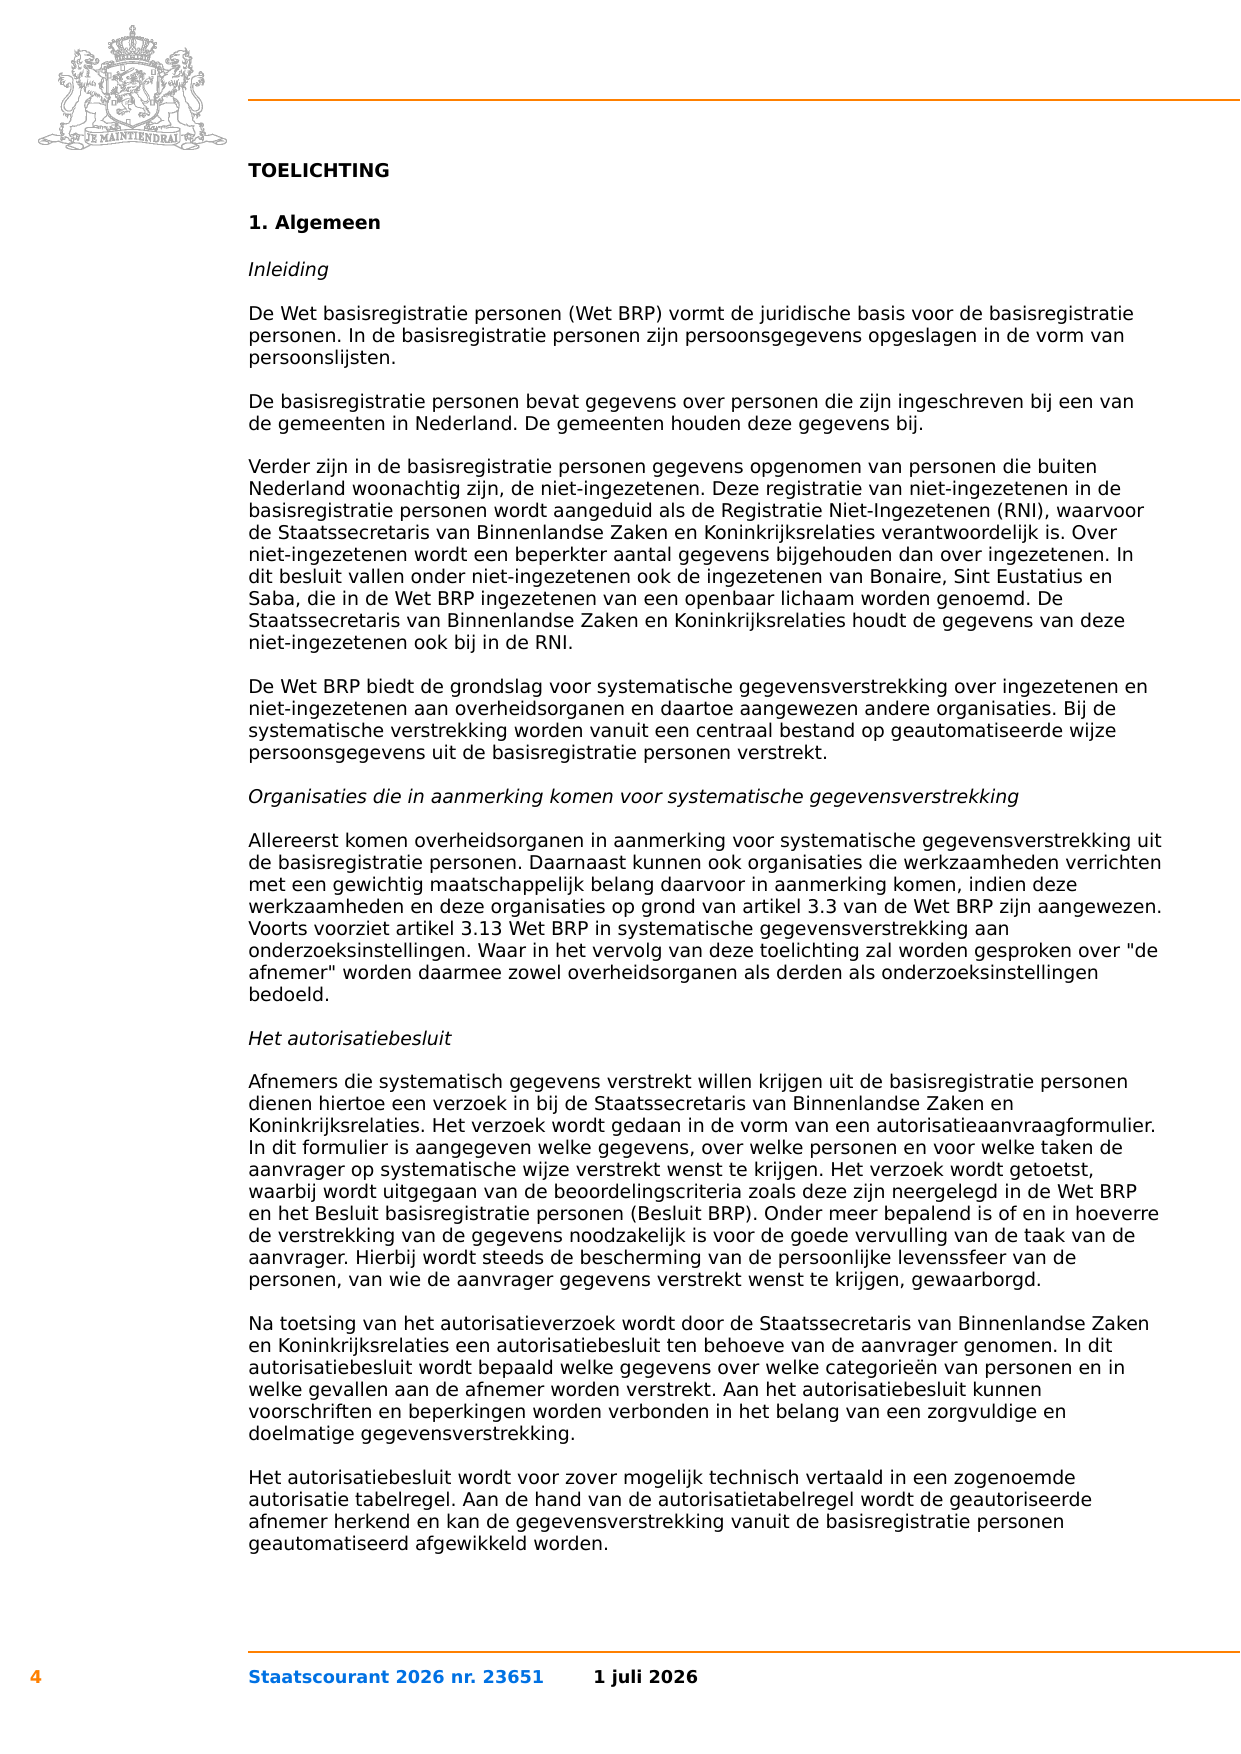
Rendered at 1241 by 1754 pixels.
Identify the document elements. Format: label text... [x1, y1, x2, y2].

text Afnemers die systematisch gegevens verstrekt willen krijgen uit de basisregistratie personen dienen hiertoe een verzoek in bij de Staatssecretaris van Binnenlandse Zaken en Koninkrijksrelaties. Het verzoek wordt gedaan in de vorm van een autorisatieaanvraagformulier. In dit formulier is aangegeven welke gegevens, over welke personen en voor welke taken de aanvrager op systematische wijze verstrekt wenst te krijgen. Het verzoek wordt getoetst, waarbij wordt uitgegaan van de beoordelingscriteria zoals deze zijn neergelegd in de Wet BRP en het Besluit basisregistratie personen (Besluit BRP). Onder meer bepalend is of en in hoeverre de verstrekking van de gegevens noodzakelijk is voor de goede vervulling van de taak van de aanvrager. Hierbij wordt steeds de bescherming van de persoonlijke levenssfeer van de personen, van wie de aanvrager gegevens verstrekt wenst te krijgen, gewaarborgd. [248, 1071, 1163, 1291]
subtitle Organisaties die in aanmerking komen voor systematische gegevensverstrekking [248, 786, 1163, 808]
text Verder zijn in de basisregistratie personen gegevens opgenomen van personen die buiten Nederland woonachtig zijn, de niet-ingezetenen. Deze registratie van niet-ingezetenen in de basisregistratie personen wordt aangeduid als de Registratie Niet-Ingezetenen (RNI), waarvoor de Staatssecretaris van Binnenlandse Zaken en Koninkrijksrelaties verantwoordelijk is. Over niet-ingezetenen wordt een beperkter aantal gegevens bijgehouden dan over ingezetenen. In dit besluit vallen onder niet-ingezetenen ook de ingezetenen van Bonaire, Sint Eustatius en Saba, die in de Wet BRP ingezetenen van een openbaar lichaam worden genoemd. De Staatssecretaris van Binnenlandse Zaken en Koninkrijksrelaties houdt de gegevens van deze niet-ingezetenen ook bij in de RNI. [248, 456, 1163, 654]
text De basisregistratie personen bevat gegevens over personen die zijn ingeschreven bij een van de gemeenten in Nederland. De gemeenten houden deze gegevens bij. [248, 391, 1163, 434]
text De Wet BRP biedt de grondslag voor systematische gegevensverstrekking over ingezetenen en niet-ingezetenen aan overheidsorganen en daartoe aangewezen andere organisaties. Bij de systematische verstrekking worden vanuit een centraal bestand op geautomatiseerde wijze persoonsgegevens uit de basisregistratie personen verstrekt. [248, 676, 1163, 764]
text Na toetsing van het autorisatieverzoek wordt door de Staatssecretaris van Binnenlandse Zaken en Koninkrijksrelaties een autorisatiebesluit ten behoeve van de aanvrager genomen. In dit autorisatiebesluit wordt bepaald welke gegevens over welke categorieën van personen en in welke gevallen aan de afnemer worden verstrekt. Aan het autorisatiebesluit kunnen voorschriften en beperkingen worden verbonden in het belang van een zorgvuldige en doelmatige gegevensverstrekking. [248, 1313, 1163, 1445]
subtitle Het autorisatiebesluit [248, 1027, 1163, 1049]
text Allereerst komen overheidsorganen in aanmerking voor systematische gegevensverstrekking uit de basisregistratie personen. Daarnaast kunnen ook organisaties die werkzaamheden verrichten met een gewichtig maatschappelijk belang daarvoor in aanmerking komen, indien deze werkzaamheden en deze organisaties op grond van artikel 3.3 van de Wet BRP zijn aangewezen. Voorts voorziet artikel 3.13 Wet BRP in systematische gegevensverstrekking aan onderzoeksinstellingen. Waar in het vervolg van deze toelichting zal worden gesproken over "de afnemer" worden daarmee zowel overheidsorganen als derden als onderzoeksinstellingen bedoeld. [248, 830, 1163, 1006]
text De Wet basisregistratie personen (Wet BRP) vormt de juridische basis voor de basisregistratie personen. In de basisregistratie personen zijn persoonsgegevens opgeslagen in de vorm van persoonslijsten. [248, 303, 1163, 369]
text Het autorisatiebesluit wordt voor zover mogelijk technisch vertaald in een zogenoemde autorisatie tabelregel. Aan de hand van de autorisatietabelregel wordt de geautoriseerde afnemer herkend en kan de gegevensverstrekking vanuit de basisregistratie personen geautomatiseerd afgewikkeld worden. [248, 1467, 1163, 1554]
subtitle Inleiding [248, 259, 1163, 281]
subtitle 1. Algemeen [248, 212, 1163, 234]
subtitle TOELICHTING [248, 160, 1163, 182]
picture [38, 25, 227, 150]
